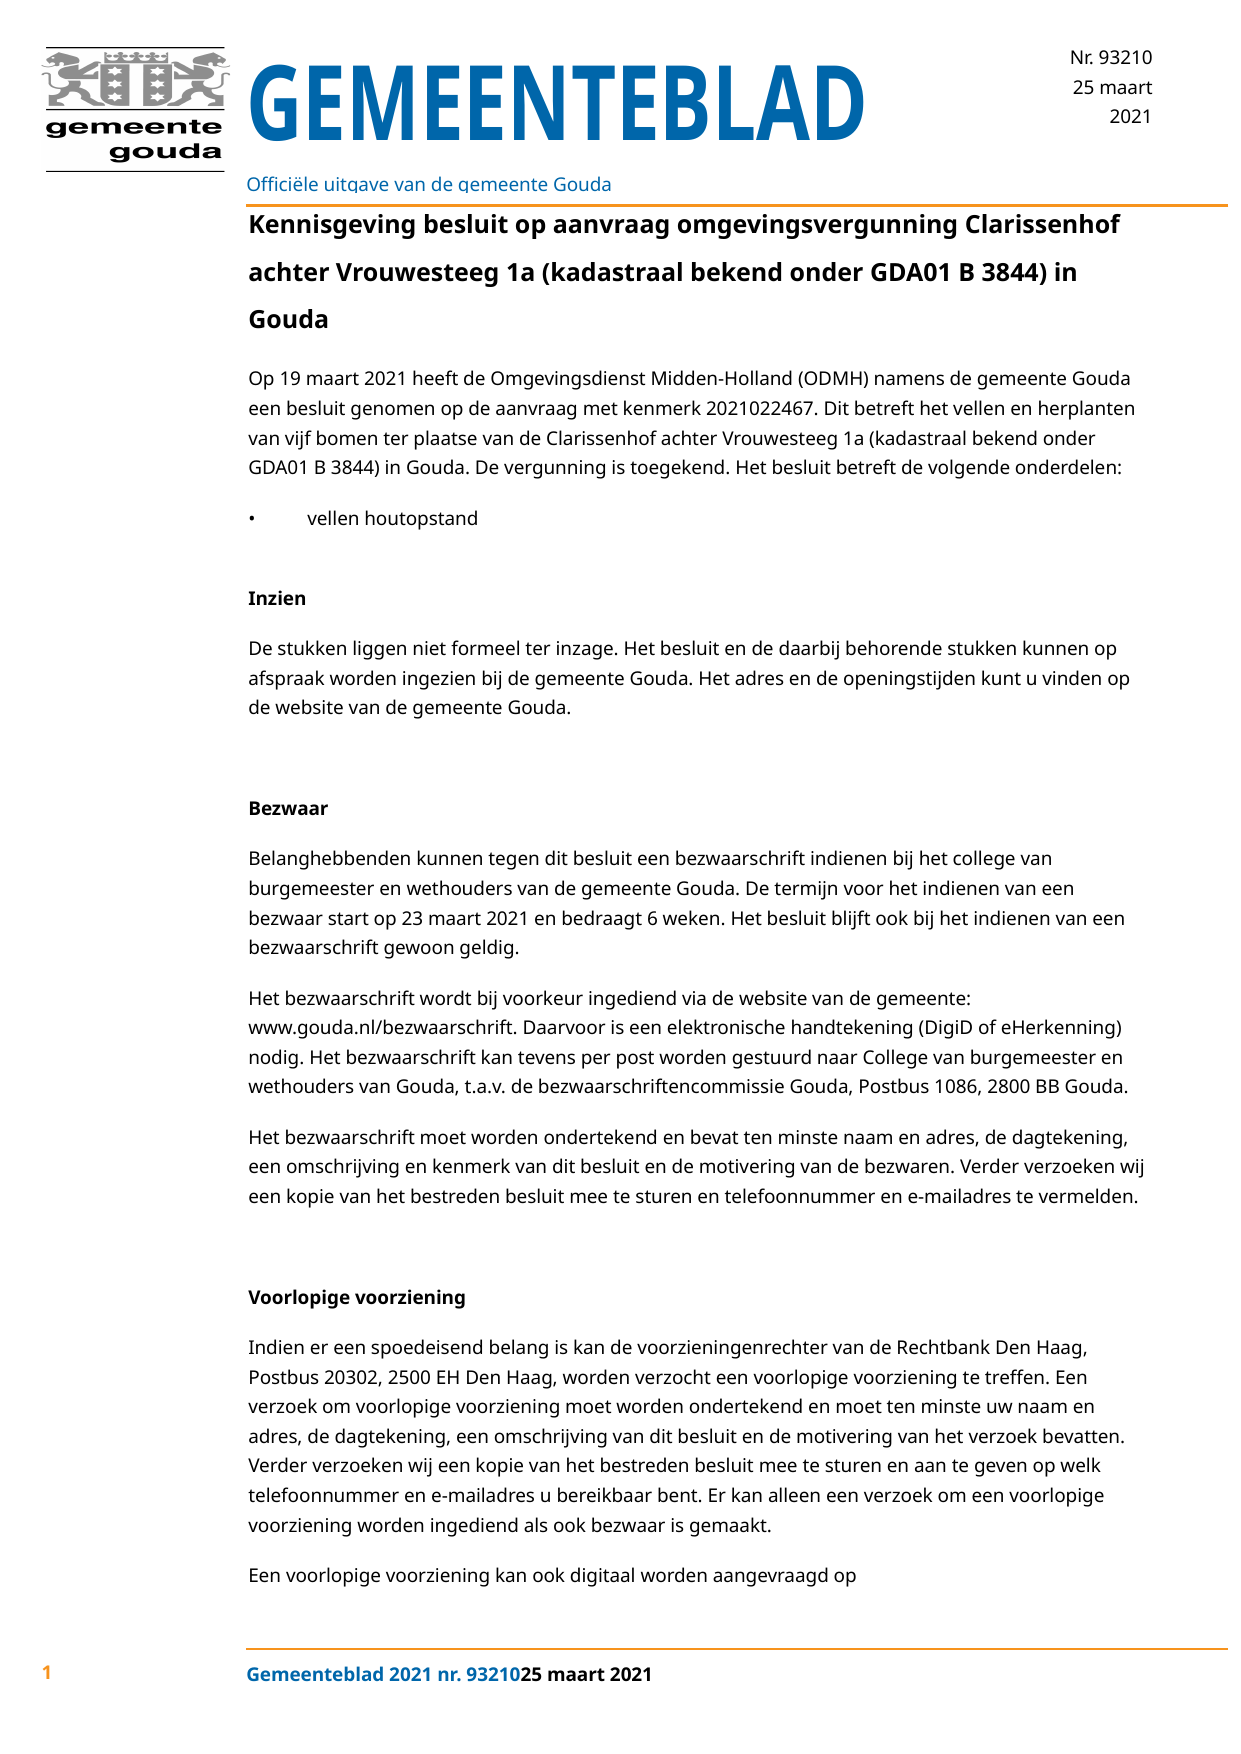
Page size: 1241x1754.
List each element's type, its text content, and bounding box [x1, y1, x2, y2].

picture [41, 47, 231, 172]
text De stukken liggen niet formeel ter inzage. Het besluit en de daarbij behorende stukken kunnen op afspraak worden ingezien bij de gemeente Gouda. Het adres en de openingstijden kunt u vinden op de website van de gemeente Gouda. [248, 635, 1152, 720]
text Het bezwaarschrift wordt bij voorkeur ingediend via de website van de gemeente: www.gouda.nl/bezwaarschrift. Daarvoor is een elektronische handtekening (DigiD of eHerkenning) nodig. Het bezwaarschrift kan tevens per post worden gestuurd naar College van burgemeester en wethouders van Gouda, t.a.v. de bezwaarschriftencommissie Gouda, Postbus 1086, 2800 BB Gouda. [248, 985, 1152, 1099]
list vellen houtopstand [248, 505, 1152, 530]
text Inzien [248, 585, 1152, 610]
text Bezwaar [248, 795, 1152, 821]
text Het bezwaarschrift moet worden ondertekend en bevat ten minste naam en adres, de dagtekening, een omschrijving en kenmerk van dit besluit en de motivering van de bezwaren. Verder verzoeken wij een kopie van het bestreden besluit mee te sturen en telefoonnummer en e-mailadres te vermelden. [248, 1124, 1152, 1209]
text Voorlopige voorziening [248, 1284, 1152, 1309]
text Indien er een spoedeisend belang is kan de voorzieningenrechter van de Rechtbank Den Haag, Postbus 20302, 2500 EH Den Haag, worden verzocht een voorlopige voorziening te treffen. Een verzoek om voorlopige voorziening moet worden ondertekend en moet ten minste uw naam en adres, de dagtekening, een omschrijving van dit besluit en de motivering van het verzoek bevatten. Verder verzoeken wij een kopie van het bestreden besluit mee te sturen en aan te geven op welk telefoonnummer en e-mailadres u bereikbaar bent. Er kan alleen een verzoek om een voorlopige voorziening worden ingediend als ook bezwaar is gemaakt. [248, 1334, 1152, 1537]
text Een voorlopige voorziening kan ook digitaal worden aangevraagd op [248, 1562, 1152, 1588]
text Belanghebbenden kunnen tegen dit besluit een bezwaarschrift indienen bij het college van burgemeester en wethouders van de gemeente Gouda. De termijn voor het indienen van een bezwaar start op 23 maart 2021 en bedraagt 6 weken. Het besluit blijft ook bij het indienen van een bezwaarschrift gewoon geldig. [248, 846, 1152, 960]
text Op 19 maart 2021 heeft de Omgevingsdienst Midden-Holland (ODMH) namens de gemeente Gouda een besluit genomen op de aanvraag met kenmerk 2021022467. Dit betreft het vellen en herplanten van vijf bomen ter plaatse van de Clarissenhof achter Vrouwesteeg 1a (kadastraal bekend onder GDA01 B 3844) in Gouda. De vergunning is toegekend. Het besluit betreft de volgende onderdelen: [248, 366, 1152, 480]
text Kennisgeving besluit op aanvraag omgevingsvergunning Clarissenhof achter Vrouwesteeg 1a (kadastraal bekend onder GDA01 B 3844) in Gouda [248, 207, 1152, 336]
